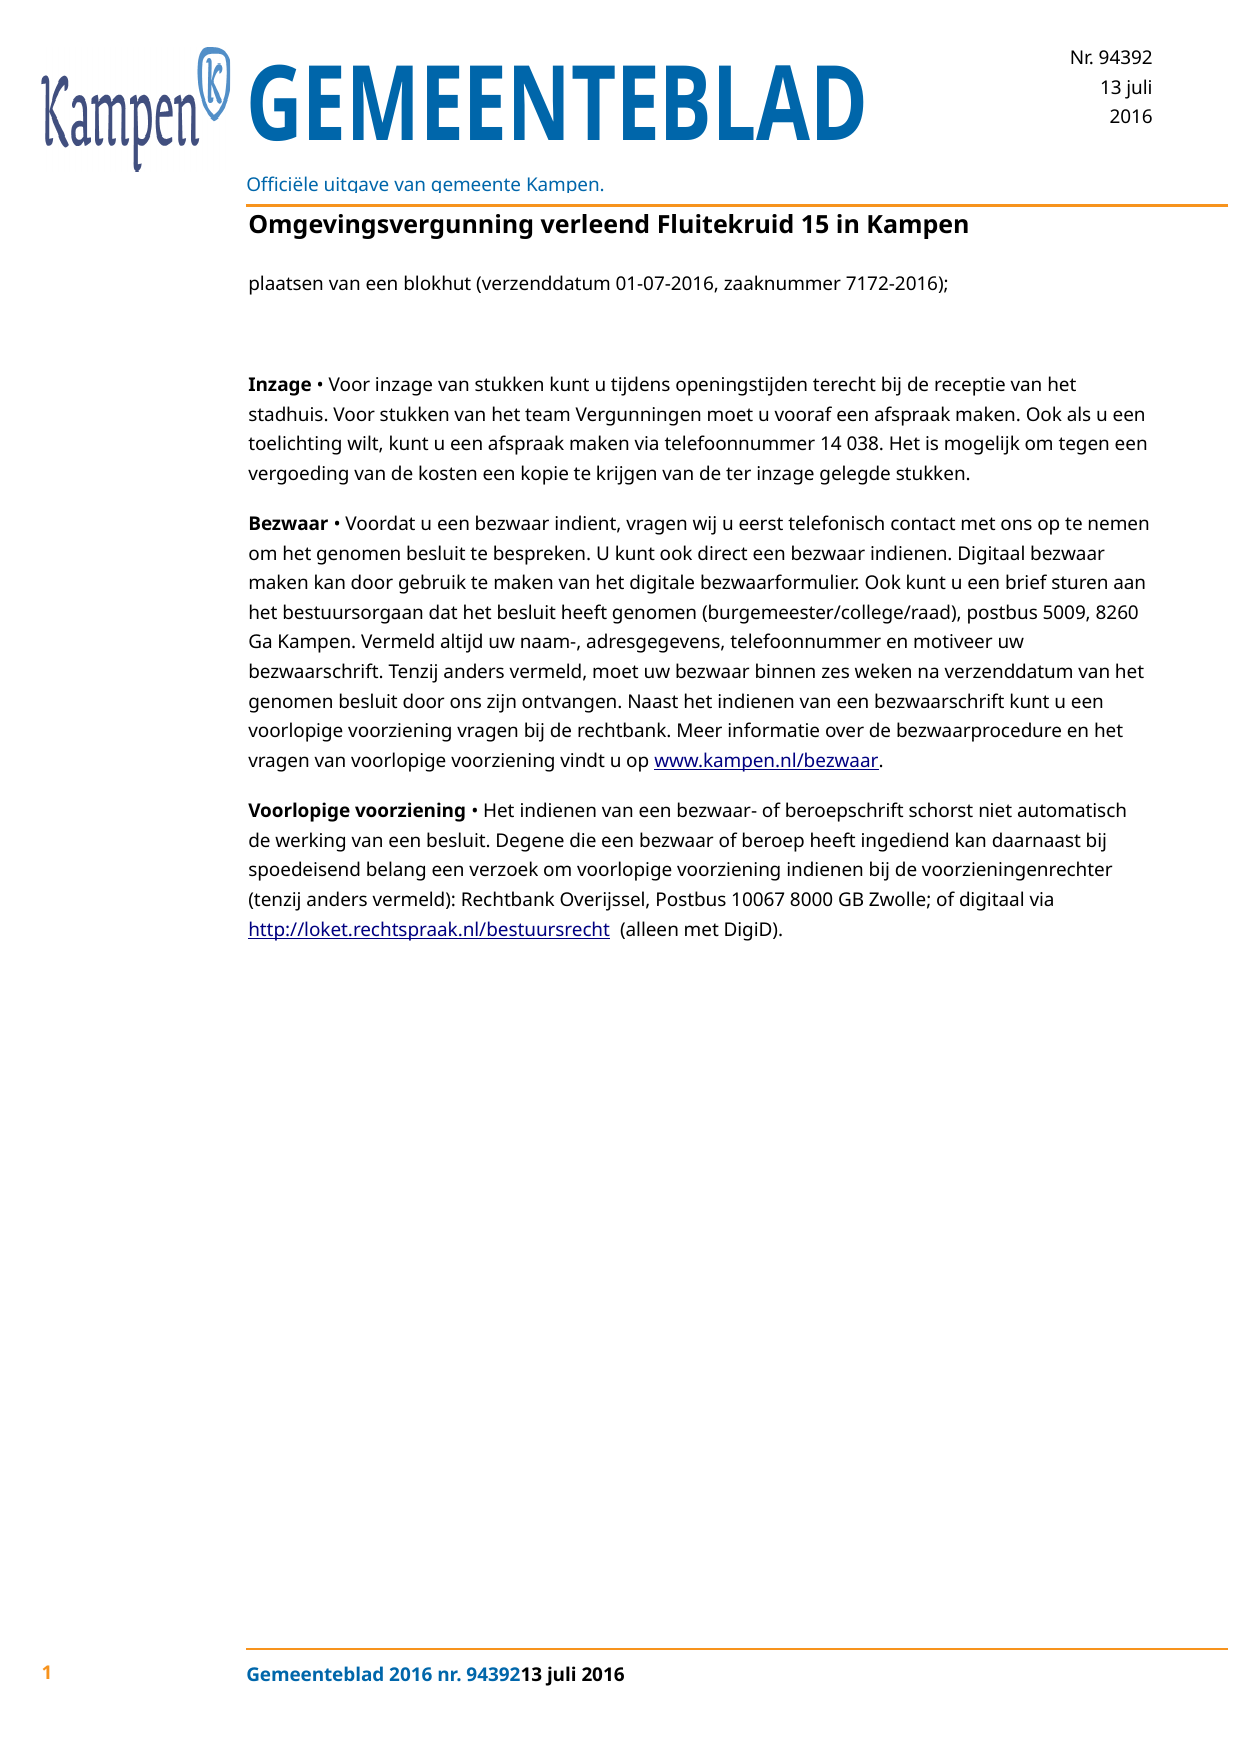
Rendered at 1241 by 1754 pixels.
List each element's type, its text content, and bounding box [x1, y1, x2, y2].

text Omgevingsvergunning verleend Fluitekruid 15 in Kampen [248, 207, 1152, 241]
text Inzage • Voor inzage van stukken kunt u tijdens openingstijden terecht bij de receptie van het stadhuis. Voor stukken van het team Vergunningen moet u vooraf een afspraak maken. Ook als u een toelichting wilt, kunt u een afspraak maken via telefoonnummer 14 038. Het is mogelijk om tegen een vergoeding van de kosten een kopie te krijgen van de ter inzage gelegde stukken. [248, 371, 1152, 486]
picture [41, 47, 231, 172]
text plaatsen van een blokhut (verzenddatum 01-07-2016, zaaknummer 7172-2016); [248, 270, 1152, 296]
text Bezwaar • Voordat u een bezwaar indient, vragen wij u eerst telefonisch contact met ons op te nemen om het genomen besluit te bespreken. U kunt ook direct een bezwaar indienen. Digitaal bezwaar maken kan door gebruik te maken van het digitale bezwaarformulier. Ook kunt u een brief sturen aan het bestuursorgaan dat het besluit heeft genomen (burgemeester/college/raad), postbus 5009, 8260 Ga Kampen. Vermeld altijd uw naam-, adresgegevens, telefoonnummer en motiveer uw bezwaarschrift. Tenzij anders vermeld, moet uw bezwaar binnen zes weken na verzenddatum van het genomen besluit door ons zijn ontvangen. Naast het indienen van een bezwaarschrift kunt u een voorlopige voorziening vragen bij de rechtbank. Meer informatie over de bezwaarprocedure en het vragen van voorlopige voorziening vindt u op www.kampen.nl/bezwaar. [248, 510, 1152, 773]
text Voorlopige voorziening • Het indienen van een bezwaar- of beroepschrift schorst niet automatisch de werking van een besluit. Degene die een bezwaar of beroep heeft ingediend kan daarnaast bij spoedeisend belang een verzoek om voorlopige voorziening indienen bij de voorzieningenrechter (tenzij anders vermeld): Rechtbank Overijssel, Postbus 10067 8000 GB Zwolle; of digitaal via http://loket.rechtspraak.nl/bestuursrecht (alleen met DigiD). [248, 797, 1152, 941]
